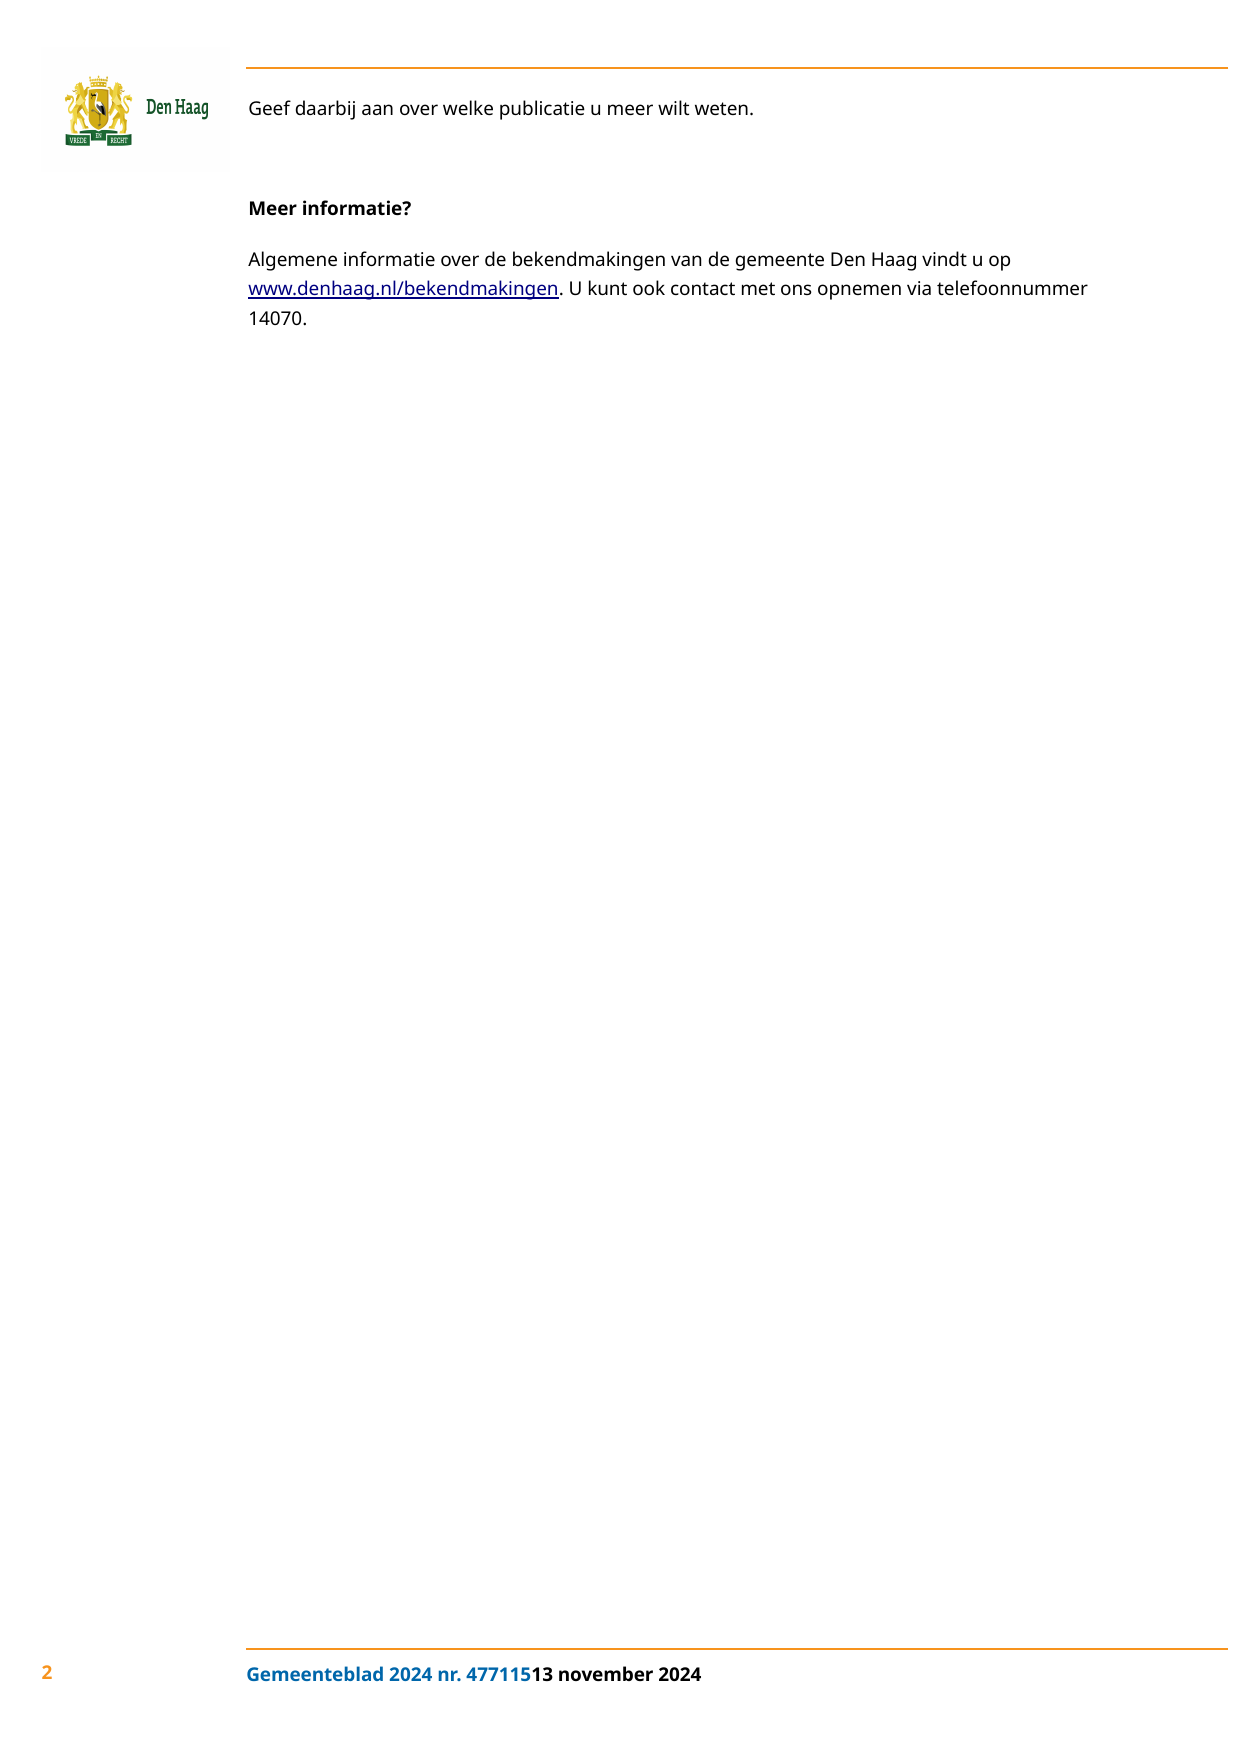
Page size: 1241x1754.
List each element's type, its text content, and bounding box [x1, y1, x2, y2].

picture [41, 47, 231, 172]
text Algemene informatie over de bekendmakingen van de gemeente Den Haag vindt u op www.denhaag.nl/bekendmakingen. U kunt ook contact met ons opnemen via telefoonnummer 14070. [248, 246, 1152, 331]
text Meer informatie? [248, 196, 1152, 221]
text Geef daarbij aan over welke publicatie u meer wilt weten. [248, 95, 1152, 121]
